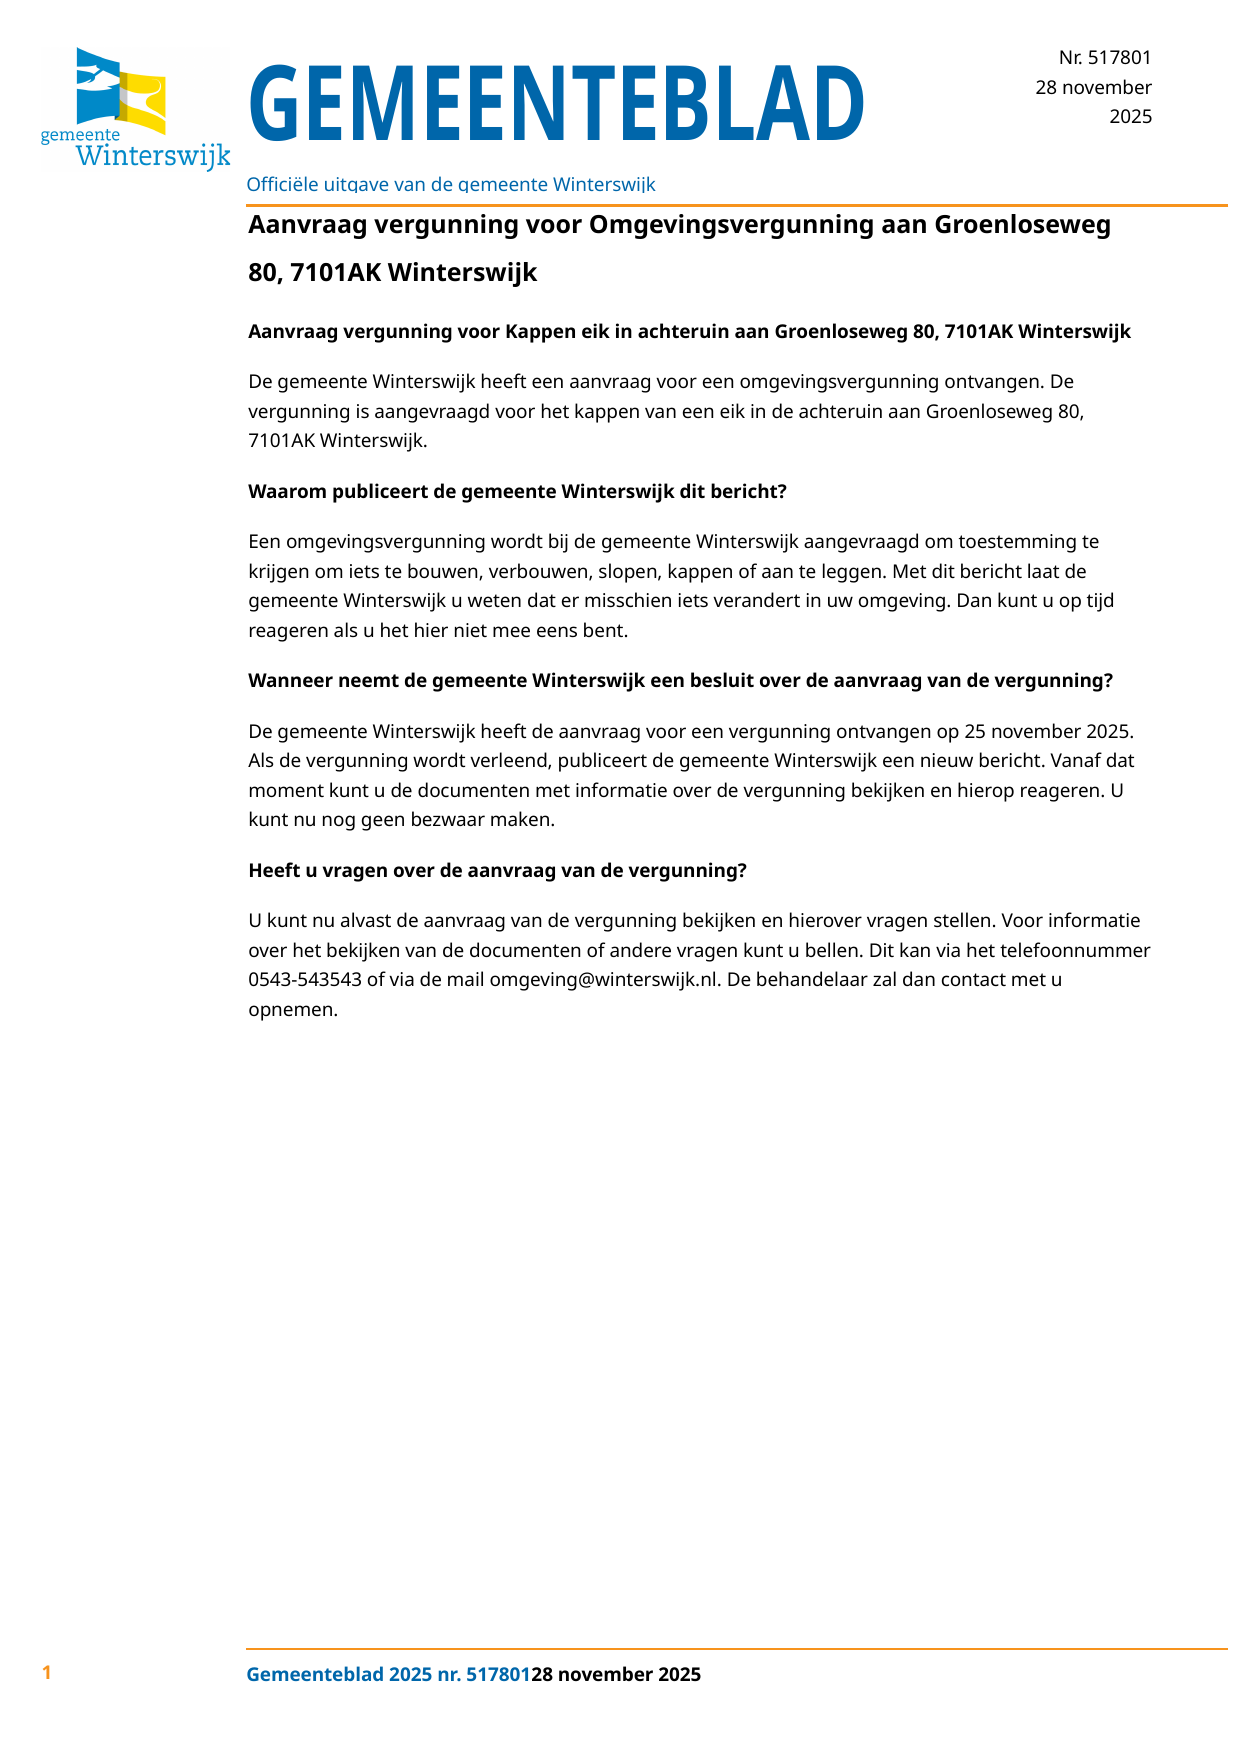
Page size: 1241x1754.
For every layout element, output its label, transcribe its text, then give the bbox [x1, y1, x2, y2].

picture [225, 153, 231, 162]
text De gemeente Winterswijk heeft een aanvraag voor een omgevingsvergunning ontvangen. De vergunning is aangevraagd voor het kappen van een eik in de achteruin aan Groenloseweg 80, 7101AK Winterswijk. [248, 368, 1152, 453]
text Waarom publiceert de gemeente Winterswijk dit bericht? [248, 478, 1152, 504]
text U kunt nu alvast de aanvraag van de vergunning bekijken en hierover vragen stellen. Voor informatie over het bekijken van de documenten of andere vragen kunt u bellen. Dit kan via het telefoonnummer 0543-543543 of via de mail omgeving@winterswijk.nl. De behandelaar zal dan contact met u opnemen. [248, 907, 1152, 1022]
text Heeft u vragen over de aanvraag van de vergunning? [248, 857, 1152, 883]
text Een omgevingsvergunning wordt bij de gemeente Winterswijk aangevraagd om toestemming te krijgen om iets te bouwen, verbouwen, slopen, kappen of aan te leggen. Met dit bericht laat de gemeente Winterswijk u weten dat er misschien iets verandert in uw omgeving. Dan kunt u op tijd reageren als u het hier niet mee eens bent. [248, 528, 1152, 643]
text Aanvraag vergunning voor Omgevingsvergunning aan Groenloseweg 80, 7101AK Winterswijk [248, 207, 1152, 288]
text Aanvraag vergunning voor Kappen eik in achteruin aan Groenloseweg 80, 7101AK Winterswijk [248, 318, 1152, 344]
text Wanneer neemt de gemeente Winterswijk een besluit over de aanvraag van de vergunning? [248, 667, 1152, 693]
picture [41, 47, 231, 172]
text De gemeente Winterswijk heeft de aanvraag voor een vergunning ontvangen op 25 november 2025. Als de vergunning wordt verleend, publiceert de gemeente Winterswijk een nieuw bericht. Vanaf dat moment kunt u de documenten met informatie over de vergunning bekijken en hierop reageren. U kunt nu nog geen bezwaar maken. [248, 718, 1152, 832]
